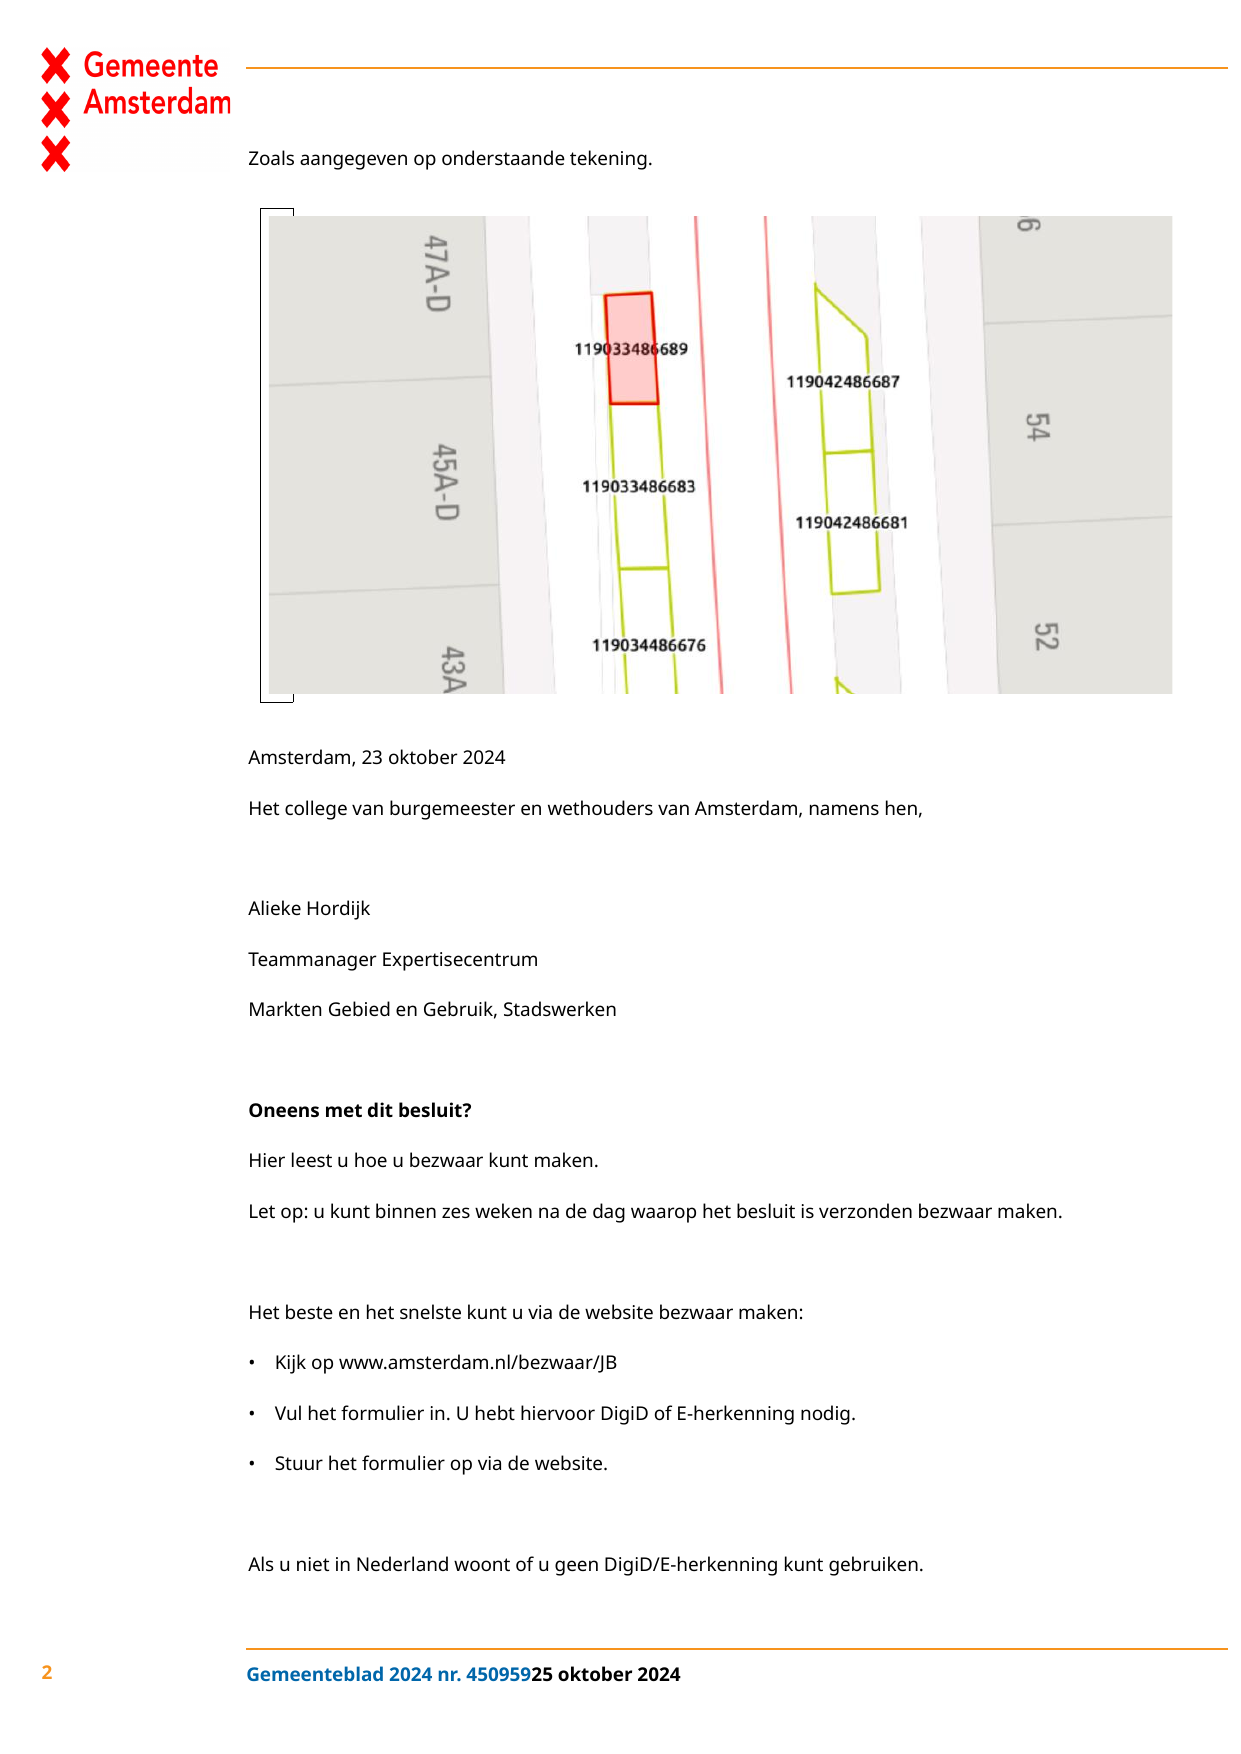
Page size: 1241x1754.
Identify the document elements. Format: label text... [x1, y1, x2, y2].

picture [41, 47, 231, 172]
text Als u niet in Nederland woont of u geen DigiD/E-herkenning kunt gebruiken. [248, 1551, 1152, 1577]
text Amsterdam, 23 oktober 2024 [248, 744, 1152, 770]
text Het beste en het snelste kunt u via de website bezwaar maken: [248, 1299, 1152, 1325]
picture [268, 216, 1173, 694]
text Zoals aangegeven op onderstaande tekening. [248, 145, 1152, 171]
text Het college van burgemeester en wethouders van Amsterdam, namens hen, [248, 795, 1152, 821]
text • Stuur het formulier op via de website. [248, 1450, 1152, 1476]
text Alieke Hordijk [248, 896, 1152, 921]
text • Vul het formulier in. U hebt hiervoor DigiD of E-herkenning nodig. [248, 1400, 1152, 1426]
text Markten Gebied en Gebruik, Stadswerken [248, 996, 1152, 1022]
text • Kijk op www.amsterdam.nl/bezwaar/JB [248, 1349, 1152, 1375]
text Let op: u kunt binnen zes weken na de dag waarop het besluit is verzonden bezwaar maken. [248, 1198, 1152, 1224]
text Hier leest u hoe u bezwaar kunt maken. [248, 1148, 1152, 1173]
text Oneens met dit besluit? [248, 1097, 1152, 1123]
text Teammanager Expertisecentrum [248, 946, 1152, 972]
